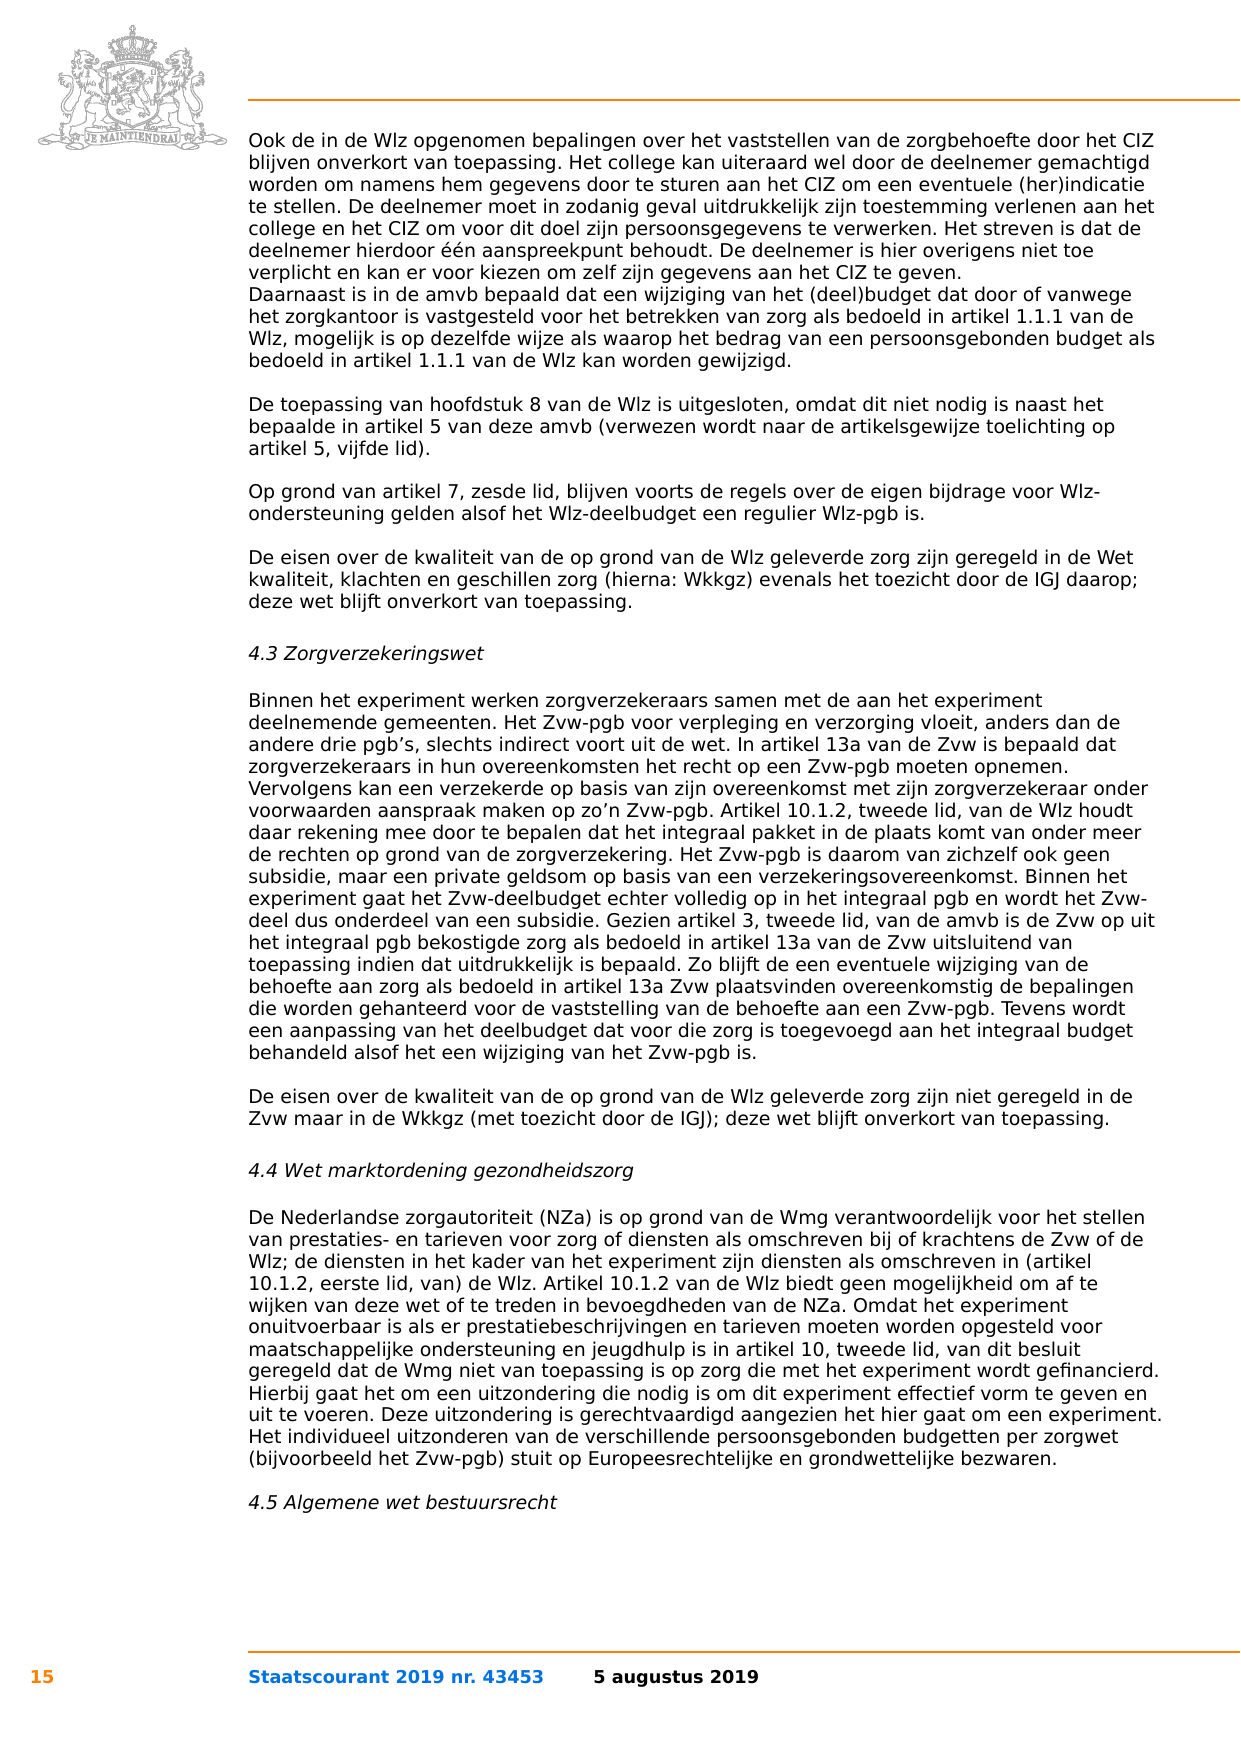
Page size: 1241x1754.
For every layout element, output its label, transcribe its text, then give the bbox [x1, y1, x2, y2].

picture [38, 25, 227, 150]
text Ook de in de Wlz opgenomen bepalingen over het vaststellen van de zorgbehoefte door het CIZ blijven onverkort van toepassing. Het college kan uiteraard wel door de deelnemer gemachtigd worden om namens hem gegevens door te sturen aan het CIZ om een eventuele (her)indicatie te stellen. De deelnemer moet in zodanig geval uitdrukkelijk zijn toestemming verlenen aan het college en het CIZ om voor dit doel zijn persoonsgegevens te verwerken. Het streven is dat de deelnemer hierdoor één aanspreekpunt behoudt. De deelnemer is hier overigens niet toe verplicht en kan er voor kiezen om zelf zijn gegevens aan het CIZ te geven. [248, 130, 1163, 284]
text De toepassing van hoofdstuk 8 van de Wlz is uitgesloten, omdat dit niet nodig is naast het bepaalde in artikel 5 van deze amvb (verwezen wordt naar de artikelsgewijze toelichting op artikel 5, vijfde lid). [248, 393, 1163, 459]
text Binnen het experiment werken zorgverzekeraars samen met de aan het experiment deelnemende gemeenten. Het Zvw-pgb voor verpleging en verzorging vloeit, anders dan de andere drie pgb’s, slechts indirect voort uit de wet. In artikel 13a van de Zvw is bepaald dat zorgverzekeraars in hun overeenkomsten het recht op een Zvw-pgb moeten opnemen. Vervolgens kan een verzekerde op basis van zijn overeenkomst met zijn zorgverzekeraar onder voorwaarden aanspraak maken op zo’n Zvw-pgb. Artikel 10.1.2, tweede lid, van de Wlz houdt daar rekening mee door te bepalen dat het integraal pakket in de plaats komt van onder meer de rechten op grond van de zorgverzekering. Het Zvw-pgb is daarom van zichzelf ook geen subsidie, maar een private geldsom op basis van een verzekeringsovereenkomst. Binnen het experiment gaat het Zvw-deelbudget echter volledig op in het integraal pgb en wordt het Zvw-deel dus onderdeel van een subsidie. Gezien artikel 3, tweede lid, van de amvb is de Zvw op uit het integraal pgb bekostigde zorg als bedoeld in artikel 13a van de Zvw uitsluitend van toepassing indien dat uitdrukkelijk is bepaald. Zo blijft de een eventuele wijziging van de behoefte aan zorg als bedoeld in artikel 13a Zvw plaatsvinden overeenkomstig de bepalingen die worden gehanteerd voor de vaststelling van de behoefte aan een Zvw-pgb. Tevens wordt een aanpassing van het deelbudget dat voor die zorg is toegevoegd aan het integraal budget behandeld alsof het een wijziging van het Zvw-pgb is. [248, 690, 1163, 1064]
text Daarnaast is in de amvb bepaald dat een wijziging van het (deel)budget dat door of vanwege het zorgkantoor is vastgesteld voor het betrekken van zorg als bedoeld in artikel 1.1.1 van de Wlz, mogelijk is op dezelfde wijze als waarop het bedrag van een persoonsgebonden budget als bedoeld in artikel 1.1.1 van de Wlz kan worden gewijzigd. [248, 284, 1163, 372]
text Op grond van artikel 7, zesde lid, blijven voorts de regels over de eigen bijdrage voor Wlz-ondersteuning gelden alsof het Wlz-deelbudget een regulier Wlz-pgb is. [248, 481, 1163, 525]
subtitle 4.3 Zorgverzekeringswet [248, 643, 1163, 665]
text 4.5 Algemene wet bestuursrecht [248, 1492, 1163, 1514]
subtitle 4.4 Wet marktordening gezondheidszorg [248, 1159, 1163, 1182]
text De eisen over de kwaliteit van de op grond van de Wlz geleverde zorg zijn niet geregeld in de Zvw maar in de Wkkgz (met toezicht door de IGJ); deze wet blijft onverkort van toepassing. [248, 1086, 1163, 1129]
text De Nederlandse zorgautoriteit (NZa) is op grond van de Wmg verantwoordelijk voor het stellen van prestaties- en tarieven voor zorg of diensten als omschreven bij of krachtens de Zvw of de Wlz; de diensten in het kader van het experiment zijn diensten als omschreven in (artikel 10.1.2, eerste lid, van) de Wlz. Artikel 10.1.2 van de Wlz biedt geen mogelijkheid om af te wijken van deze wet of te treden in bevoegdheden van de NZa. Omdat het experiment onuitvoerbaar is als er prestatiebeschrijvingen en tarieven moeten worden opgesteld voor maatschappelijke ondersteuning en jeugdhulp is in artikel 10, tweede lid, van dit besluit geregeld dat de Wmg niet van toepassing is op zorg die met het experiment wordt gefinancierd. Hierbij gaat het om een uitzondering die nodig is om dit experiment effectief vorm te geven en uit te voeren. Deze uitzondering is gerechtvaardigd aangezien het hier gaat om een experiment. Het individueel uitzonderen van de verschillende persoonsgebonden budgetten per zorgwet (bijvoorbeeld het Zvw-pgb) stuit op Europeesrechtelijke en grondwettelijke bezwaren. [248, 1207, 1163, 1470]
text De eisen over de kwaliteit van de op grond van de Wlz geleverde zorg zijn geregeld in de Wet kwaliteit, klachten en geschillen zorg (hierna: Wkkgz) evenals het toezicht door de IGJ daarop; deze wet blijft onverkort van toepassing. [248, 547, 1163, 613]
